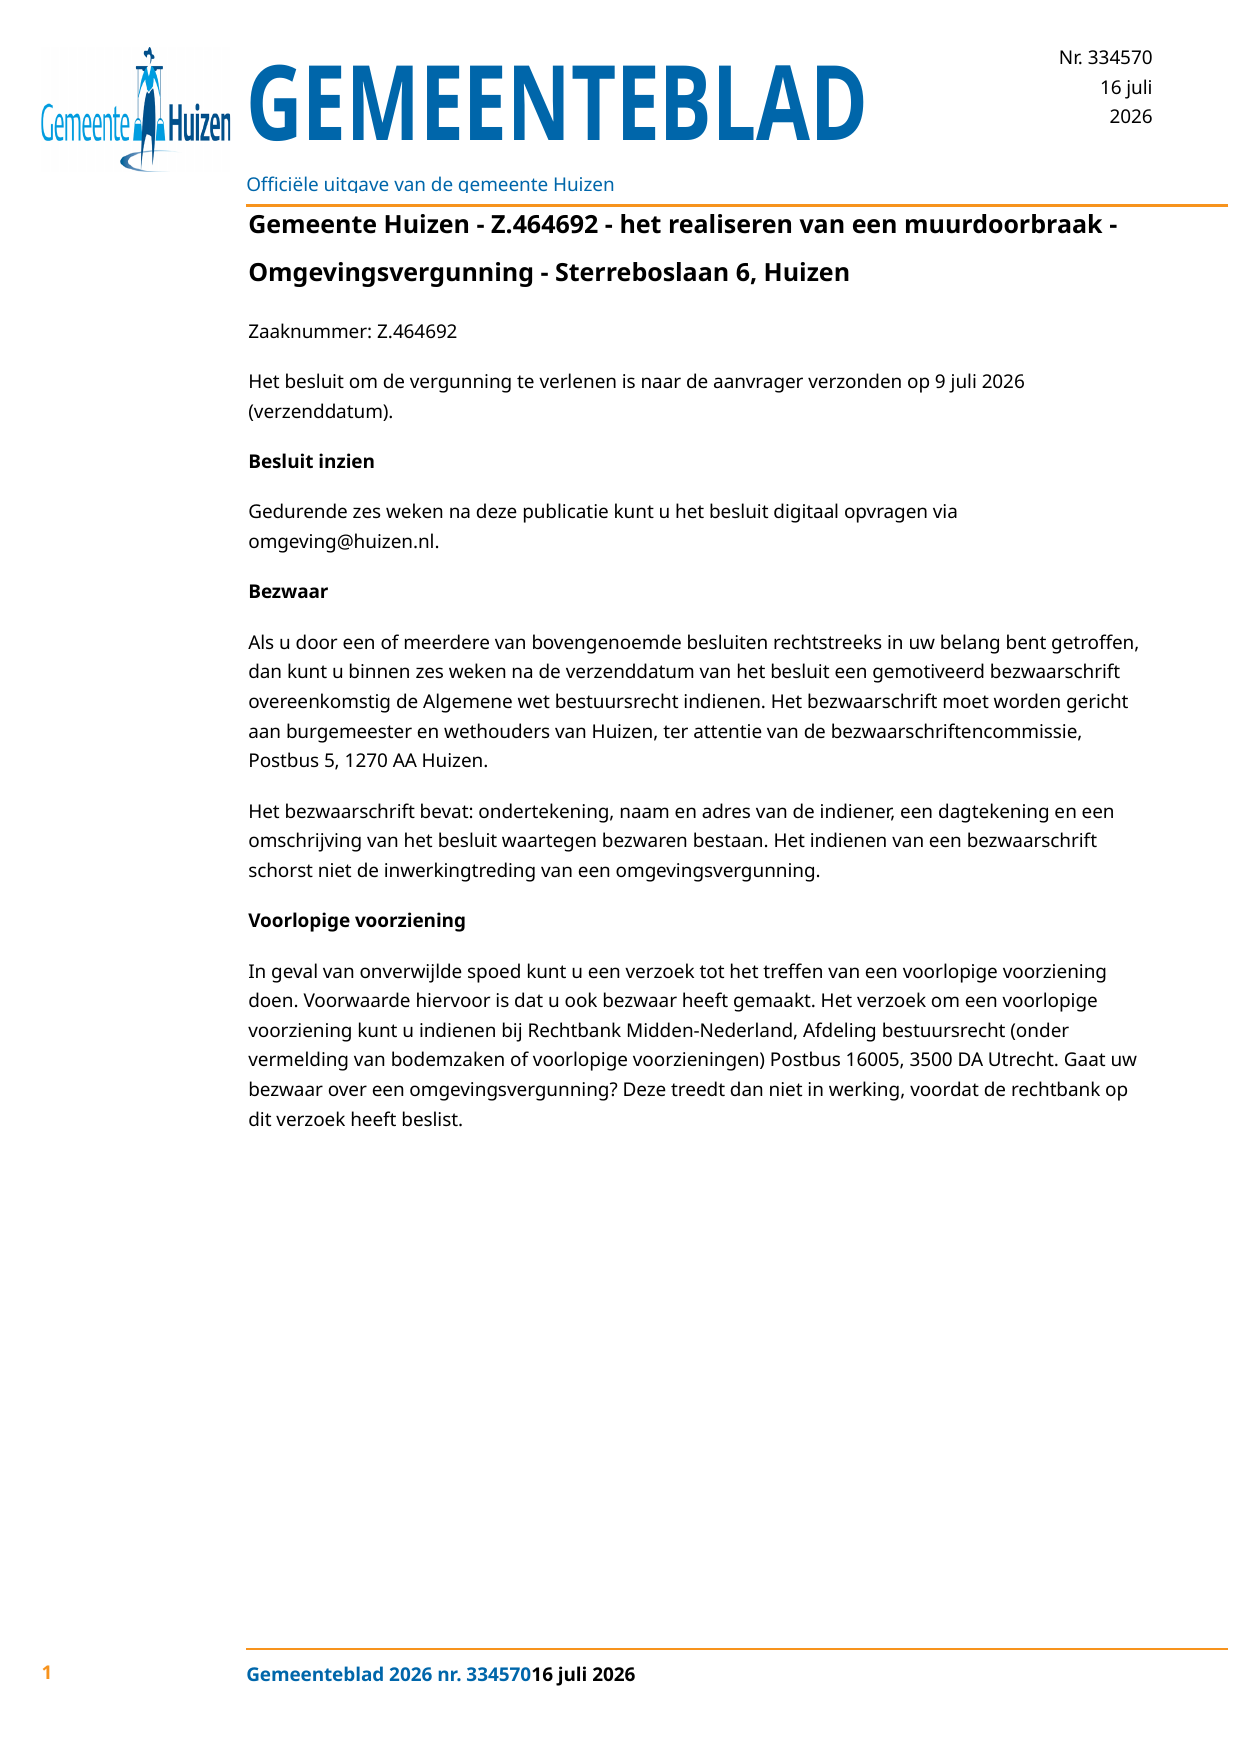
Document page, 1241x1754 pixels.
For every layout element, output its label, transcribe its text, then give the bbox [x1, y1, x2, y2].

text Gedurende zes weken na deze publicatie kunt u het besluit digitaal opvragen via omgeving@huizen.nl. [248, 499, 1152, 554]
text Zaaknummer: Z.464692 [248, 318, 1152, 344]
text Het bezwaarschrift bevat: ondertekening, naam en adres van de indiener, een dagtekening en een omschrijving van het besluit waartegen bezwaren bestaan. Het indienen van een bezwaarschrift schorst niet de inwerkingtreding van een omgevingsvergunning. [248, 798, 1152, 883]
text Besluit inzien [248, 448, 1152, 474]
text In geval van onverwijlde spoed kunt u een verzoek tot het treffen van een voorlopige voorziening doen. Voorwaarde hiervoor is dat u ook bezwaar heeft gemaakt. Het verzoek om een voorlopige voorziening kunt u indienen bij Rechtbank Midden-Nederland, Afdeling bestuursrecht (onder vermelding van bodemzaken of voorlopige voorzieningen) Postbus 16005, 3500 DA Utrecht. Gaat uw bezwaar over een omgevingsvergunning? Deze treedt dan niet in werking, voordat de rechtbank op dit verzoek heeft beslist. [248, 958, 1152, 1132]
text Bezwaar [248, 579, 1152, 604]
text Voorlopige voorziening [248, 907, 1152, 933]
text Het besluit om de vergunning te verlenen is naar de aanvrager verzonden op 9 juli 2026 (verzenddatum). [248, 368, 1152, 424]
text Als u door een of meerdere van bovengenoemde besluiten rechtstreeks in uw belang bent getroffen, dan kunt u binnen zes weken na de verzenddatum van het besluit een gemotiveerd bezwaarschrift overeenkomstig de Algemene wet bestuursrecht indienen. Het bezwaarschrift moet worden gericht aan burgemeester en wethouders van Huizen, ter attentie van de bezwaarschriftencommissie, Postbus 5, 1270 AA Huizen. [248, 629, 1152, 773]
text Gemeente Huizen - Z.464692 - het realiseren van een muurdoorbraak - Omgevingsvergunning - Sterreboslaan 6, Huizen [248, 207, 1152, 288]
picture [41, 47, 231, 172]
